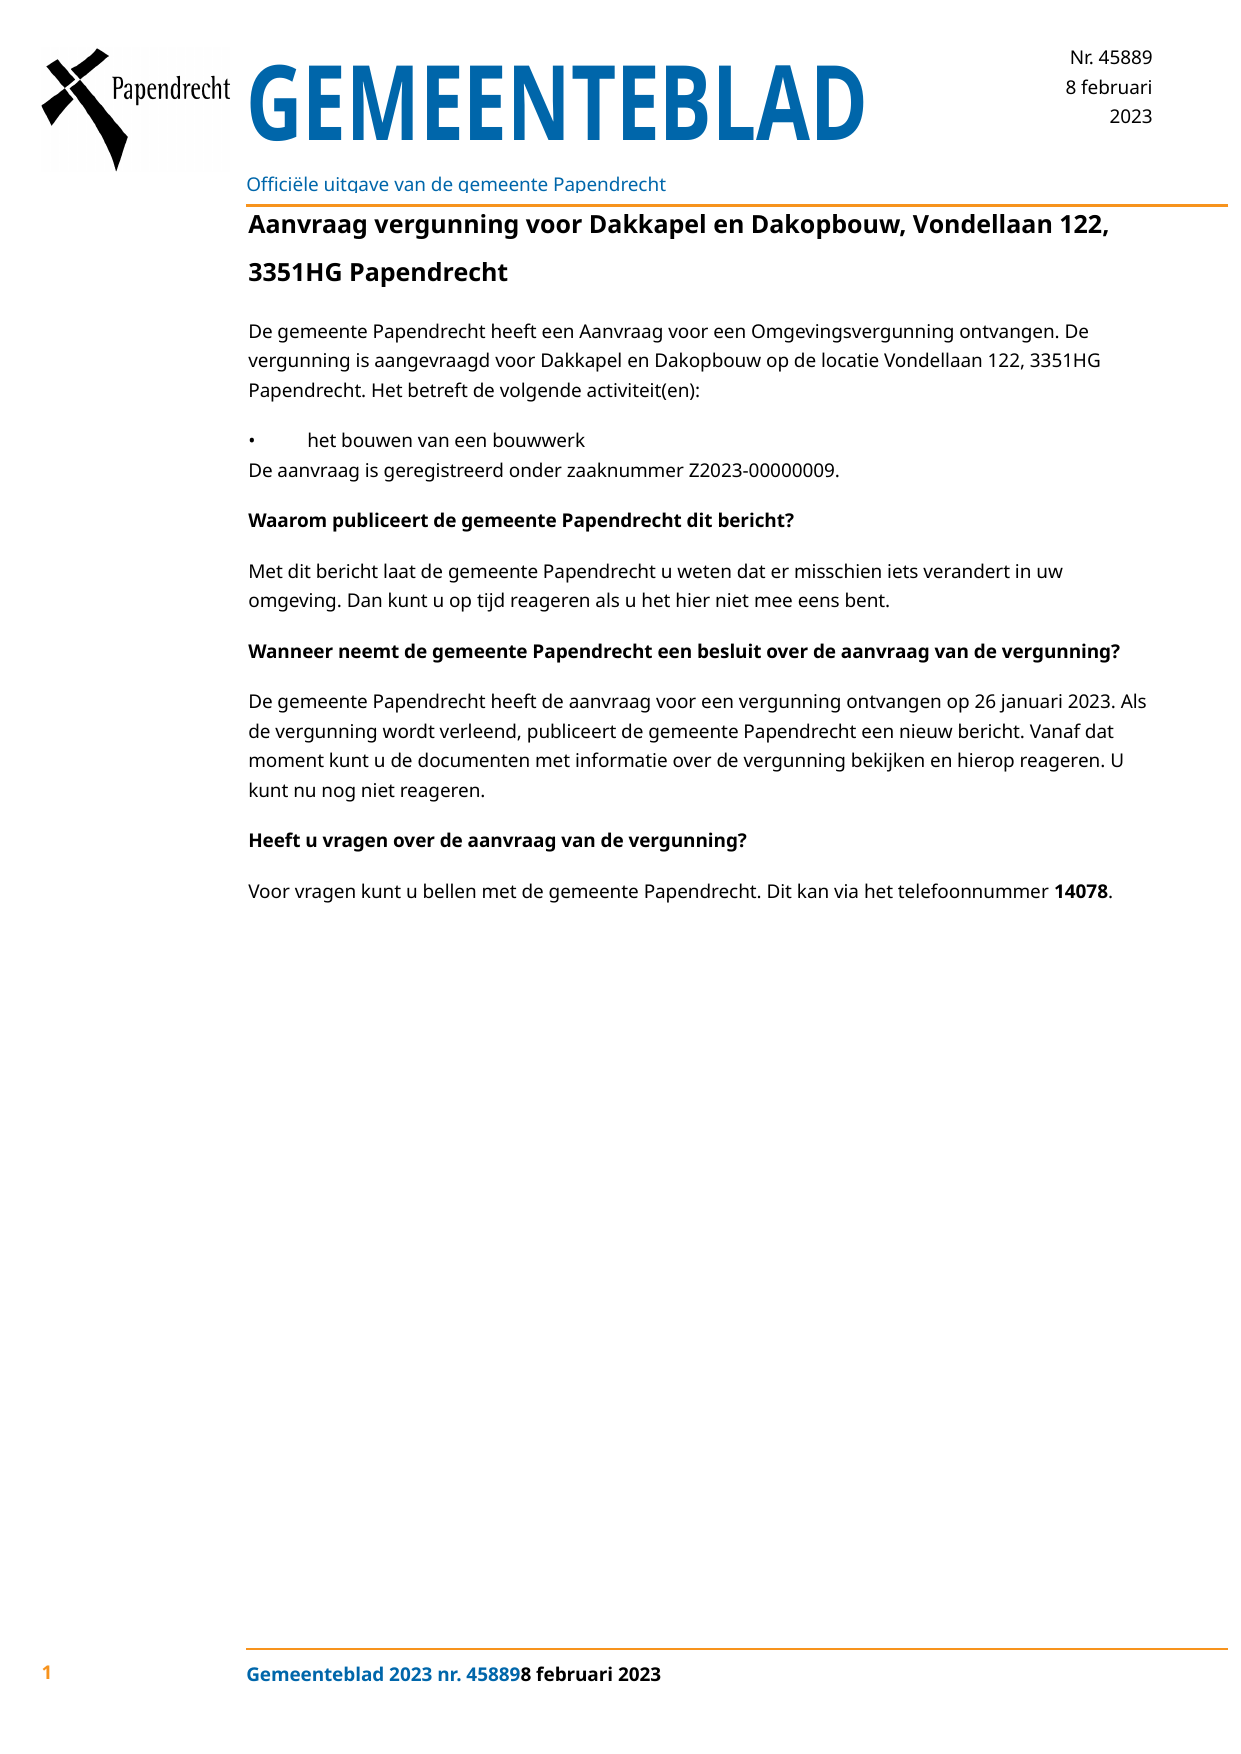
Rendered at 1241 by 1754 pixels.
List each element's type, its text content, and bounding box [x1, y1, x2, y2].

text Heeft u vragen over de aanvraag van de vergunning? [248, 827, 1152, 853]
text Voor vragen kunt u bellen met de gemeente Papendrecht. Dit kan via het telefoonnummer 14078. [248, 878, 1152, 904]
text De gemeente Papendrecht heeft de aanvraag voor een vergunning ontvangen op 26 januari 2023. Als de vergunning wordt verleend, publiceert de gemeente Papendrecht een nieuw bericht. Vanaf dat moment kunt u de documenten met informatie over de vergunning bekijken en hierop reageren. U kunt nu nog niet reageren. [248, 688, 1152, 803]
text Met dit bericht laat de gemeente Papendrecht u weten dat er misschien iets verandert in uw omgeving. Dan kunt u op tijd reageren als u het hier niet mee eens bent. [248, 558, 1152, 613]
picture [41, 47, 231, 172]
text Aanvraag vergunning voor Dakkapel en Dakopbouw, Vondellaan 122, 3351HG Papendrecht [248, 207, 1152, 288]
text Waarom publiceert de gemeente Papendrecht dit bericht? [248, 507, 1152, 533]
text De aanvraag is geregistreerd onder zaaknummer Z2023-00000009. [248, 457, 1152, 483]
list het bouwen van een bouwwerk [248, 427, 1152, 453]
text Wanneer neemt de gemeente Papendrecht een besluit over de aanvraag van de vergunning? [248, 638, 1152, 664]
text De gemeente Papendrecht heeft een Aanvraag voor een Omgevingsvergunning ontvangen. De vergunning is aangevraagd voor Dakkapel en Dakopbouw op de locatie Vondellaan 122, 3351HG Papendrecht. Het betreft de volgende activiteit(en): [248, 318, 1152, 403]
